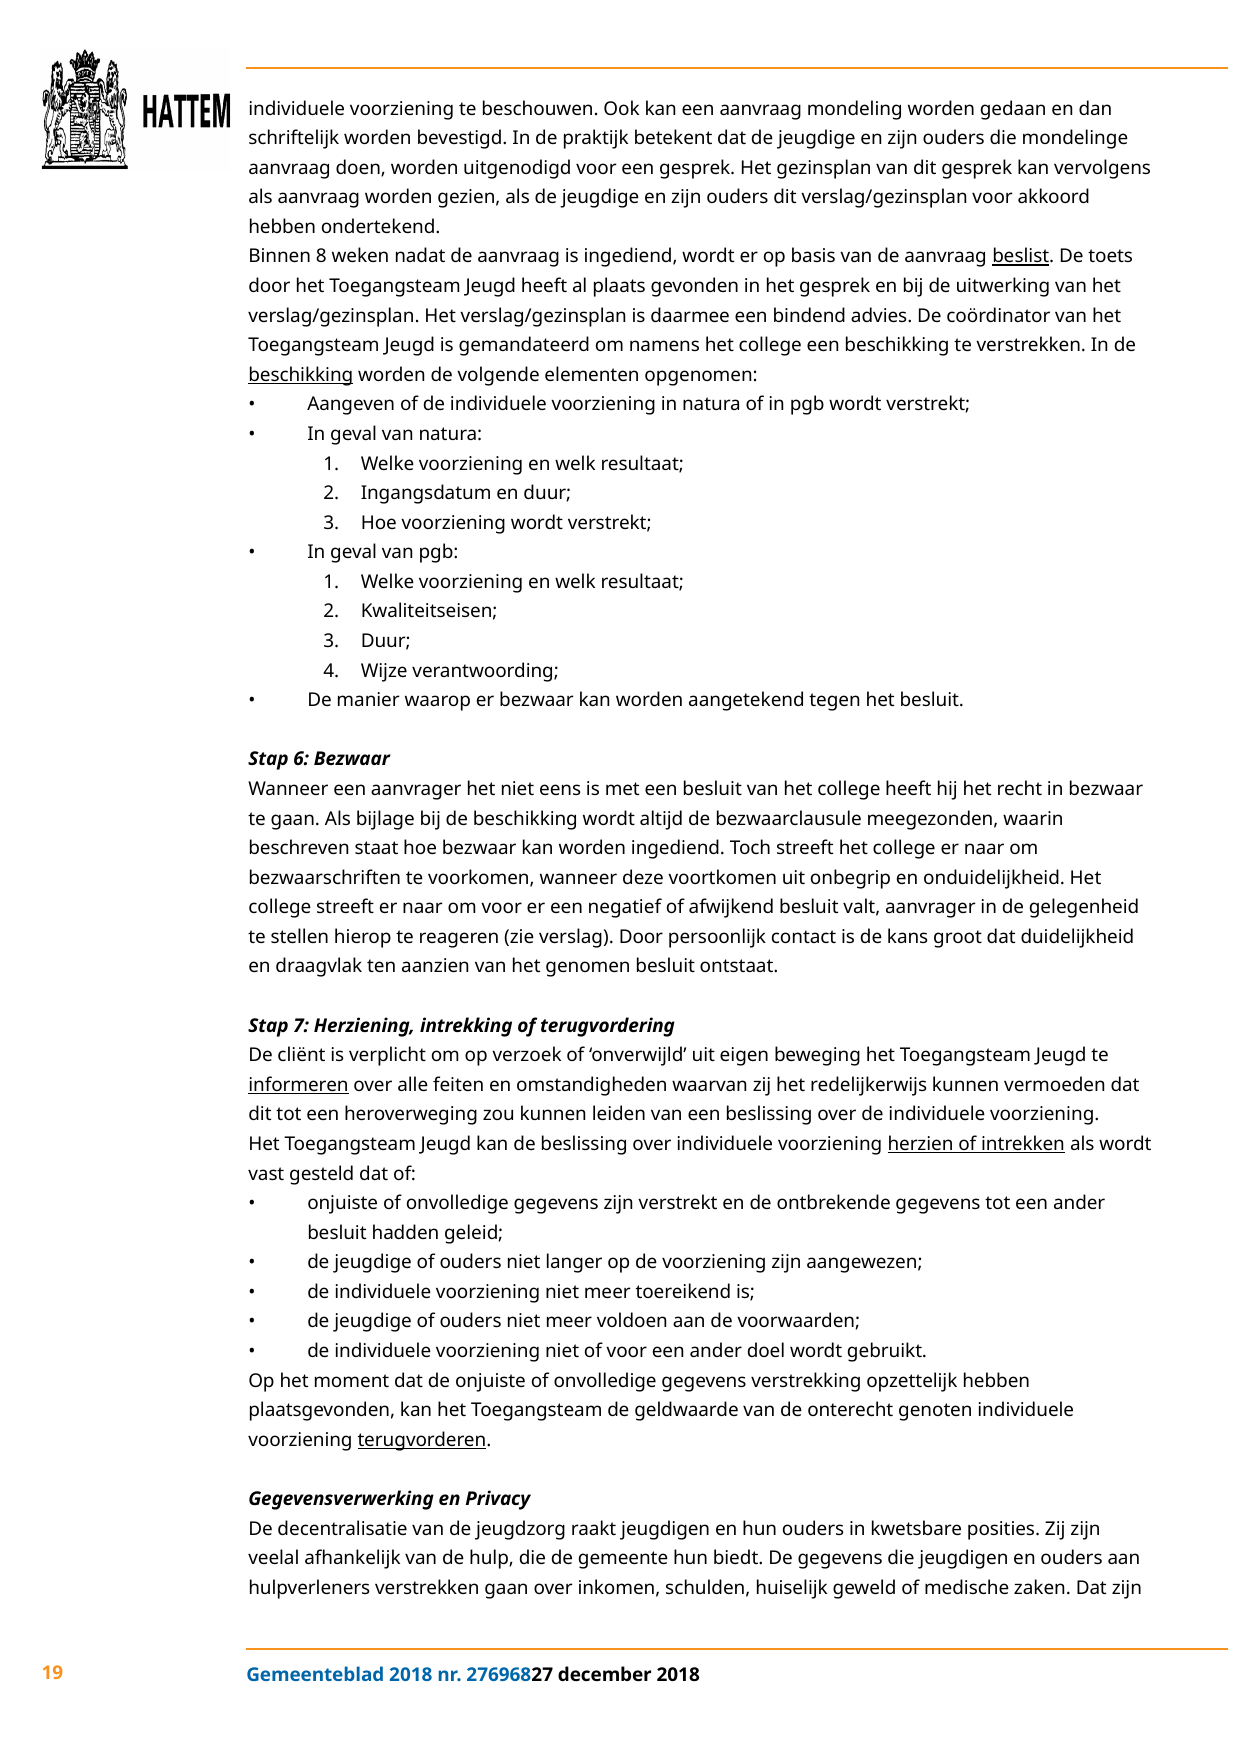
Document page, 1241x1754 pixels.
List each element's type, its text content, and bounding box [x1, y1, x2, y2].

text De decentralisatie van de jeugdzorg raakt jeugdigen en hun ouders in kwetsbare posities. Zij zijn veelal afhankelijk van de hulp, die de gemeente hun biedt. De gegevens die jeugdigen en ouders aan hulpverleners verstrekken gaan over inkomen, schulden, huiselijk geweld of medische zaken. Dat zijn [248, 1515, 1152, 1600]
text individuele voorziening te beschouwen. Ook kan een aanvraag mondeling worden gedaan en dan schriftelijk worden bevestigd. In de praktijk betekent dat de jeugdige en zijn ouders die mondelinge aanvraag doen, worden uitgenodigd voor een gesprek. Het gezinsplan van dit gesprek kan vervolgens als aanvraag worden gezien, als de jeugdige en zijn ouders dit verslag/gezinsplan voor akkoord hebben ondertekend. [248, 95, 1152, 239]
list Wijze verantwoording; [323, 657, 1152, 683]
text Stap 6: Bezwaar [248, 746, 1152, 771]
text De cliënt is verplicht om op verzoek of ‘onverwijld’ uit eigen beweging het Toegangsteam Jeugd te informeren over alle feiten en omstandigheden waarvan zij het redelijkerwijs kunnen vermoeden dat dit tot een heroverweging zou kunnen leiden van een beslissing over de individuele voorziening. [248, 1041, 1152, 1126]
text Binnen 8 weken nadat de aanvraag is ingediend, wordt er op basis van de aanvraag beslist. De toets door het Toegangsteam Jeugd heeft al plaats gevonden in het gesprek en bij de uitwerking van het verslag/gezinsplan. Het verslag/gezinsplan is daarmee een bindend advies. De coördinator van het Toegangsteam Jeugd is gemandateerd om namens het college een beschikking te verstrekken. In de beschikking worden de volgende elementen opgenomen: [248, 243, 1152, 387]
text Gegevensverwerking en Privacy [248, 1485, 1152, 1511]
list De manier waarop er bezwaar kan worden aangetekend tegen het besluit. [248, 686, 1152, 712]
list Welke voorziening en welk resultaat; [323, 568, 1152, 594]
list de jeugdige of ouders niet langer op de voorziening zijn aangewezen; [248, 1248, 1152, 1274]
text Stap 7: Herziening, intrekking of terugvordering [248, 1012, 1152, 1038]
list Ingangsdatum en duur; [323, 479, 1152, 505]
list Duur; [323, 627, 1152, 653]
list Aangeven of de individuele voorziening in natura of in pgb wordt verstrekt; [248, 391, 1152, 416]
list Kwaliteitseisen; [323, 598, 1152, 623]
picture [41, 47, 231, 172]
list In geval van pgb: [248, 538, 1152, 564]
text Wanneer een aanvrager het niet eens is met een besluit van het college heeft hij het recht in bezwaar te gaan. Als bijlage bij de beschikking wordt altijd de bezwaarclausule meegezonden, waarin beschreven staat hoe bezwaar kan worden ingediend. Toch streeft het college er naar om bezwaarschriften te voorkomen, wanneer deze voortkomen uit onbegrip en onduidelijkheid. Het college streeft er naar om voor er een negatief of afwijkend besluit valt, aanvrager in de gelegenheid te stellen hierop te reageren (zie verslag). Door persoonlijk contact is de kans groot dat duidelijkheid en draagvlak ten aanzien van het genomen besluit ontstaat. [248, 775, 1152, 978]
list In geval van natura: [248, 420, 1152, 446]
text Op het moment dat de onjuiste of onvolledige gegevens verstrekking opzettelijk hebben plaatsgevonden, kan het Toegangsteam de geldwaarde van de onterecht genoten individuele voorziening terugvorderen. [248, 1367, 1152, 1452]
text Het Toegangsteam Jeugd kan de beslissing over individuele voorziening herzien of intrekken als wordt vast gesteld dat of: [248, 1130, 1152, 1186]
list de jeugdige of ouders niet meer voldoen aan de voorwaarden; [248, 1308, 1152, 1333]
list onjuiste of onvolledige gegevens zijn verstrekt en de ontbrekende gegevens tot een ander besluit hadden geleid; [248, 1189, 1152, 1245]
list Hoe voorziening wordt verstrekt; [323, 509, 1152, 535]
list de individuele voorziening niet meer toereikend is; [248, 1278, 1152, 1304]
list Welke voorziening en welk resultaat; [323, 450, 1152, 476]
list de individuele voorziening niet of voor een ander doel wordt gebruikt. [248, 1337, 1152, 1363]
